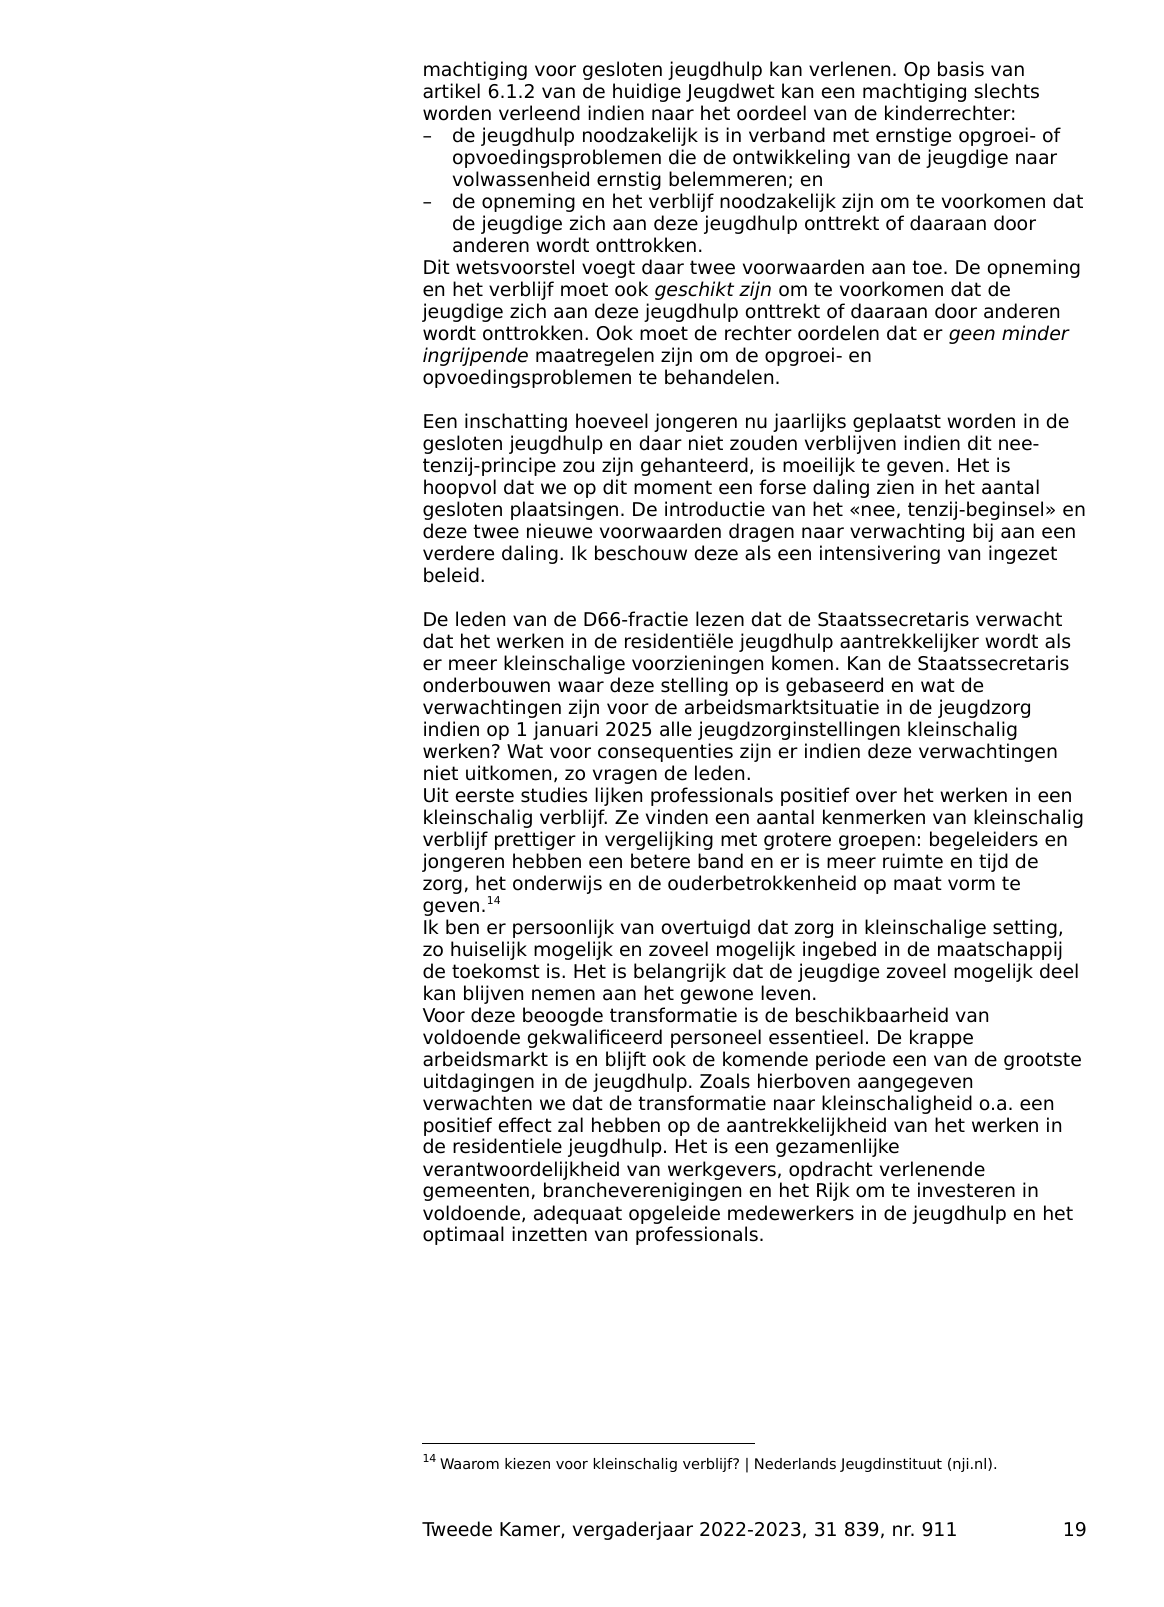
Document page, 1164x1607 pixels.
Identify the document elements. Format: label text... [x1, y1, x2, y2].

text Dit wetsvoorstel voegt daar twee voorwaarden aan toe. De opneming en het verblijf moet ook geschikt zijn om te voorkomen dat de jeugdige zich aan deze jeugdhulp onttrekt of daaraan door anderen wordt onttrokken. Ook moet de rechter oordelen dat er geen minder ingrijpende maatregelen zijn om de opgroei- en opvoedingsproblemen te behandelen. [422, 257, 1087, 389]
text Waarom kiezen voor kleinschalig verblijf? | Nederlands Jeugdinstituut (nji.nl). [422, 1452, 1087, 1474]
text Een inschatting hoeveel jongeren nu jaarlijks geplaatst worden in de gesloten jeugdhulp en daar niet zouden verblijven indien dit nee-tenzij-principe zou zijn gehanteerd, is moeilijk te geven. Het is hoopvol dat we op dit moment een forse daling zien in het aantal gesloten plaatsingen. De introductie van het «nee, tenzij-beginsel» en deze twee nieuwe voorwaarden dragen naar verwachting bij aan een verdere daling. Ik beschouw deze als een intensivering van ingezet beleid. [422, 411, 1087, 587]
text – de opneming en het verblijf noodzakelijk zijn om te voorkomen dat de jeugdige zich aan deze jeugdhulp onttrekt of daaraan door anderen wordt onttrokken. [422, 191, 1087, 257]
text Voor deze beoogde transformatie is de beschikbaarheid van voldoende gekwalificeerd personeel essentieel. De krappe arbeidsmarkt is en blijft ook de komende periode een van de grootste uitdagingen in de jeugdhulp. Zoals hierboven aangegeven verwachten we dat de transformatie naar kleinschaligheid o.a. een positief effect zal hebben op de aantrekkelijkheid van het werken in de residentiele jeugdhulp. Het is een gezamenlijke verantwoordelijkheid van werkgevers, opdracht verlenende gemeenten, brancheverenigingen en het Rijk om te investeren in voldoende, adequaat opgeleide medewerkers in de jeugdhulp en het optimaal inzetten van professionals. [422, 1004, 1087, 1246]
text Ik ben er persoonlijk van overtuigd dat zorg in kleinschalige setting, zo huiselijk mogelijk en zoveel mogelijk ingebed in de maatschappij de toekomst is. Het is belangrijk dat de jeugdige zoveel mogelijk deel kan blijven nemen aan het gewone leven. [422, 917, 1087, 1004]
text machtiging voor gesloten jeugdhulp kan verlenen. Op basis van artikel 6.1.2 van de huidige Jeugdwet kan een machtiging slechts worden verleend indien naar het oordeel van de kinderrechter: [422, 59, 1087, 125]
text De leden van de D66-fractie lezen dat de Staatssecretaris verwacht dat het werken in de residentiële jeugdhulp aantrekkelijker wordt als er meer kleinschalige voorzieningen komen. Kan de Staatssecretaris onderbouwen waar deze stelling op is gebaseerd en wat de verwachtingen zijn voor de arbeidsmarktsituatie in de jeugdzorg indien op 1 januari 2025 alle jeugdzorginstellingen kleinschalig werken? Wat voor consequenties zijn er indien deze verwachtingen niet uitkomen, zo vragen de leden. [422, 609, 1087, 785]
text – de jeugdhulp noodzakelijk is in verband met ernstige opgroei- of opvoedingsproblemen die de ontwikkeling van de jeugdige naar volwassenheid ernstig belemmeren; en [422, 125, 1087, 191]
text Uit eerste studies lijken professionals positief over het werken in een kleinschalig verblijf. Ze vinden een aantal kenmerken van kleinschalig verblijf prettiger in vergelijking met grotere groepen: begeleiders en jongeren hebben een betere band en er is meer ruimte en tijd de zorg, het onderwijs en de ouderbetrokkenheid op maat vorm te geven. [422, 785, 1087, 917]
